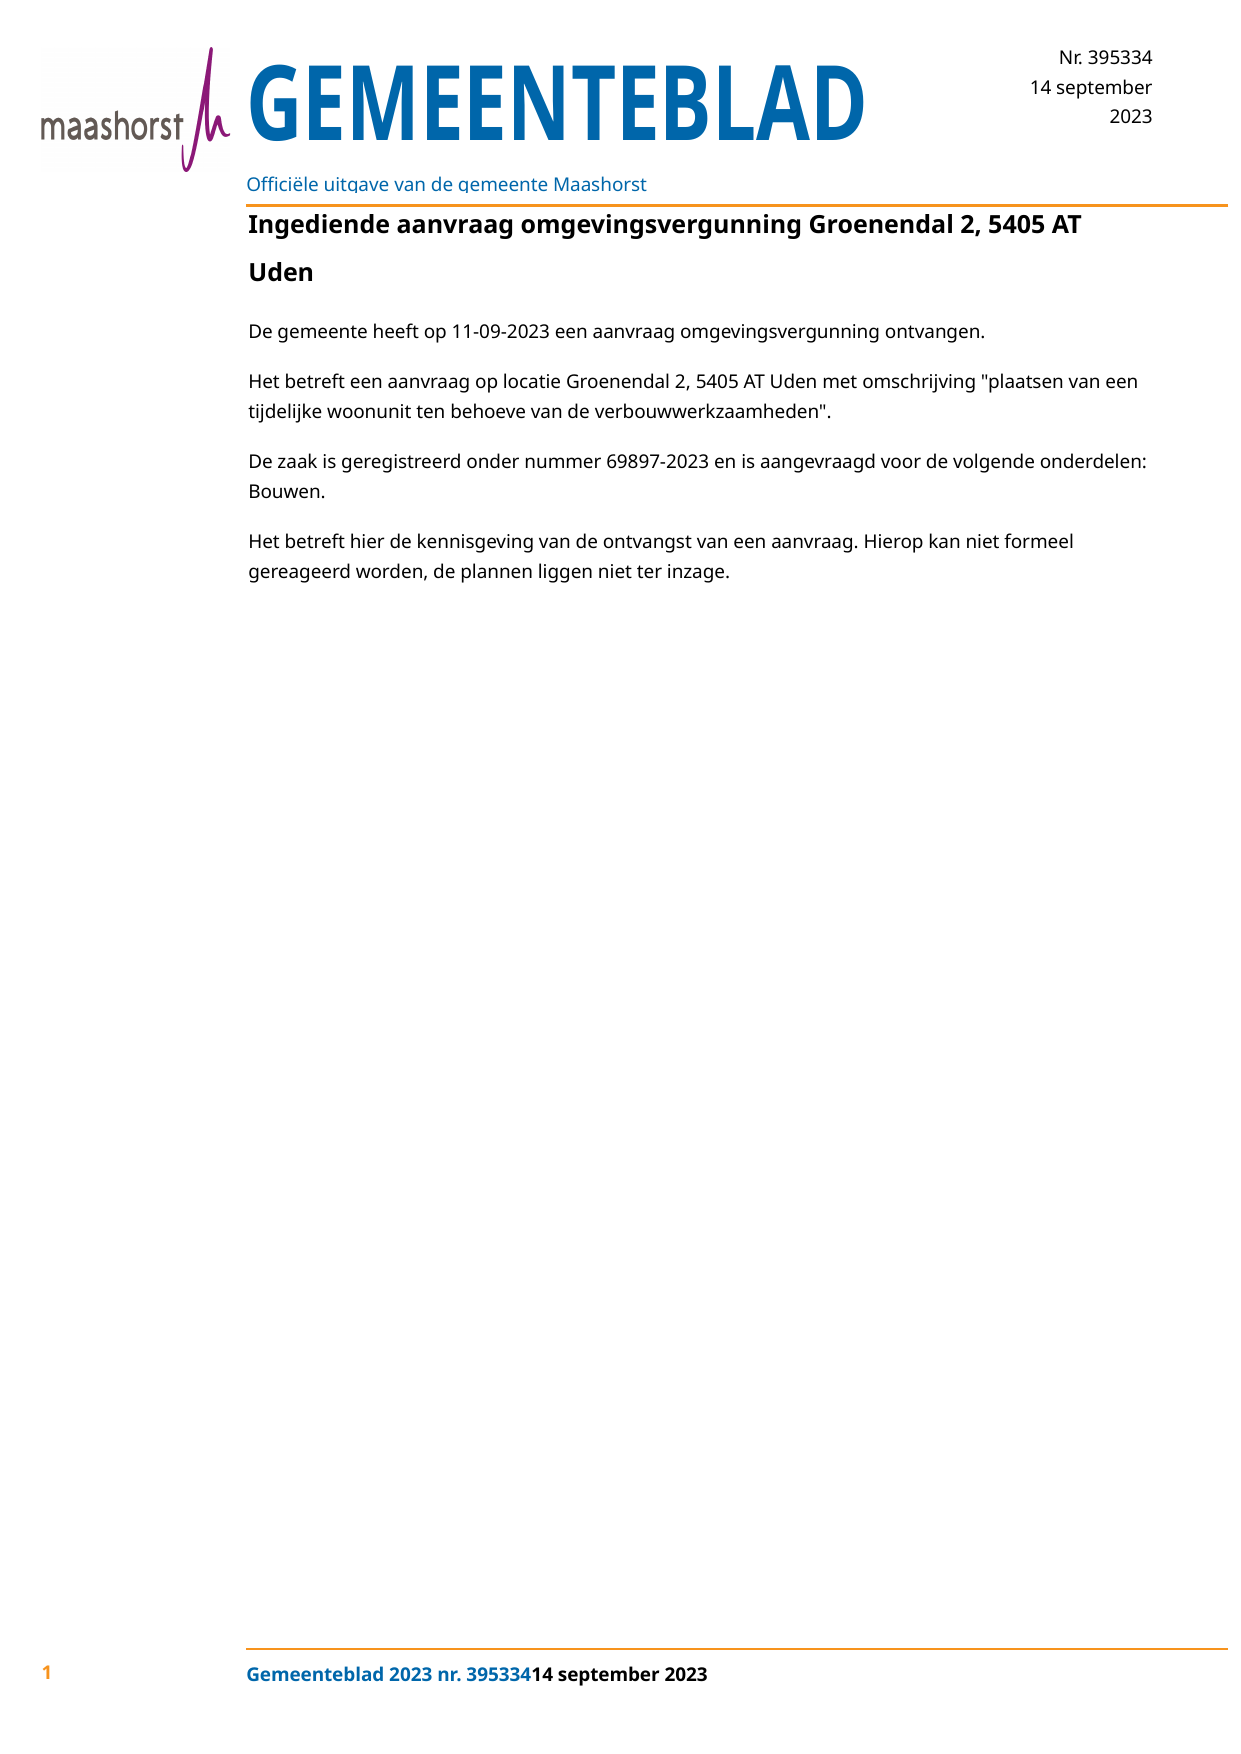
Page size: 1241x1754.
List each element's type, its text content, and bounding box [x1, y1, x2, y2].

picture [41, 47, 231, 172]
text De gemeente heeft op 11-09-2023 een aanvraag omgevingsvergunning ontvangen. [248, 318, 1152, 344]
text Het betreft een aanvraag op locatie Groenendal 2, 5405 AT Uden met omschrijving "plaatsen van een tijdelijke woonunit ten behoeve van de verbouwwerkzaamheden". [248, 368, 1152, 424]
text Ingediende aanvraag omgevingsvergunning Groenendal 2, 5405 AT Uden [248, 207, 1152, 288]
text De zaak is geregistreerd onder nummer 69897-2023 en is aangevraagd voor de volgende onderdelen: Bouwen. [248, 448, 1152, 504]
text Het betreft hier de kennisgeving van de ontvangst van een aanvraag. Hierop kan niet formeel gereageerd worden, de plannen liggen niet ter inzage. [248, 528, 1152, 584]
